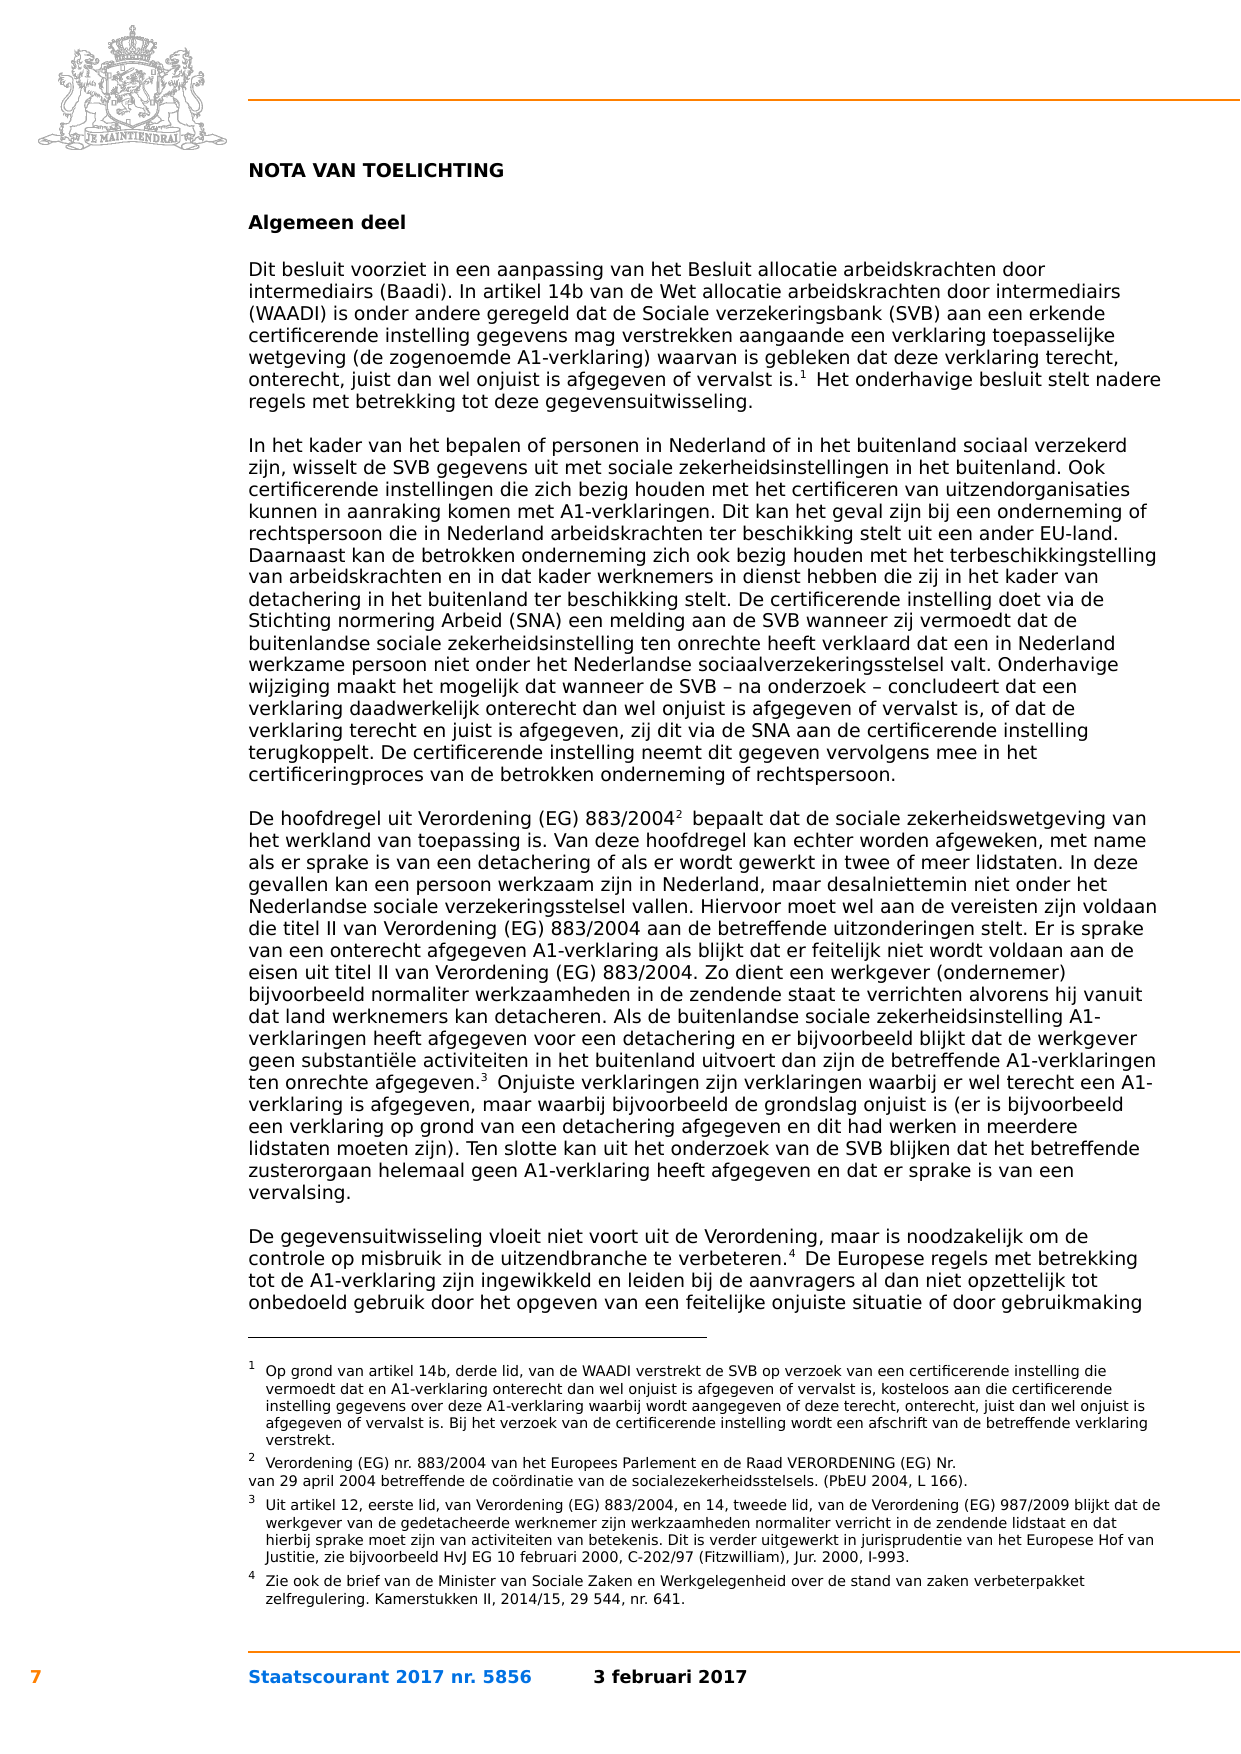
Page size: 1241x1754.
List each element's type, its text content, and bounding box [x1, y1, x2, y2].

subtitle NOTA VAN TOELICHTING [248, 160, 1163, 182]
text van 29 april 2004 betreffende de coördinatie van de socialezekerheidsstelsels. (PbEU 2004, L 166). [248, 1473, 1163, 1490]
text Dit besluit voorziet in een aanpassing van het Besluit allocatie arbeidskrachten door intermediairs (Baadi). In artikel 14b van de Wet allocatie arbeidskrachten door intermediairs (WAADI) is onder andere geregeld dat de Sociale verzekeringsbank (SVB) aan een erkende certificerende instelling gegevens mag verstrekken aangaande een verklaring toepasselijke wetgeving (de zogenoemde A1-verklaring) waarvan is gebleken dat deze verklaring terecht, onterecht, juist dan wel onjuist is afgegeven of vervalst is. Het onderhavige besluit stelt nadere regels met betrekking tot deze gegevensuitwisseling. [248, 259, 1163, 413]
text Verordening (EG) nr. 883/2004 van het Europees Parlement en de Raad VERORDENING (EG) Nr. [248, 1451, 1163, 1473]
text Uit artikel 12, eerste lid, van Verordening (EG) 883/2004, en 14, tweede lid, van de Verordening (EG) 987/2009 blijkt dat de werkgever van de gedetacheerde werknemer zijn werkzaamheden normaliter verricht in de zendende lidstaat en dat hierbij sprake moet zijn van activiteiten van betekenis. Dit is verder uitgewerkt in jurisprudentie van het Europese Hof van Justitie, zie bijvoorbeeld HvJ EG 10 februari 2000, C-202/97 (Fitzwilliam), Jur. 2000, I-993. [248, 1493, 1163, 1566]
text De hoofdregel uit Verordening (EG) 883/2004 bepaalt dat de sociale zekerheidswetgeving van het werkland van toepassing is. Van deze hoofdregel kan echter worden afgeweken, met name als er sprake is van een detachering of als er wordt gewerkt in twee of meer lidstaten. In deze gevallen kan een persoon werkzaam zijn in Nederland, maar desalniettemin niet onder het Nederlandse sociale verzekeringsstelsel vallen. Hiervoor moet wel aan de vereisten zijn voldaan die titel II van Verordening (EG) 883/2004 aan de betreffende uitzonderingen stelt. Er is sprake van een onterecht afgegeven A1-verklaring als blijkt dat er feitelijk niet wordt voldaan aan de eisen uit titel II van Verordening (EG) 883/2004. Zo dient een werkgever (ondernemer) bijvoorbeeld normaliter werkzaamheden in de zendende staat te verrichten alvorens hij vanuit dat land werknemers kan detacheren. Als de buitenlandse sociale zekerheidsinstelling A1-verklaringen heeft afgegeven voor een detachering en er bijvoorbeeld blijkt dat de werkgever geen substantiële activiteiten in het buitenland uitvoert dan zijn de betreffende A1-verklaringen ten onrechte afgegeven. Onjuiste verklaringen zijn verklaringen waarbij er wel terecht een A1-verklaring is afgegeven, maar waarbij bijvoorbeeld de grondslag onjuist is (er is bijvoorbeeld een verklaring op grond van een detachering afgegeven en dit had werken in meerdere lidstaten moeten zijn). Ten slotte kan uit het onderzoek van de SVB blijken dat het betreffende zusterorgaan helemaal geen A1-verklaring heeft afgegeven en dat er sprake is van een vervalsing. [248, 808, 1163, 1204]
subtitle Algemeen deel [248, 212, 1163, 234]
picture [38, 25, 227, 150]
text De gegevensuitwisseling vloeit niet voort uit de Verordening, maar is noodzakelijk om de controle op misbruik in de uitzendbranche te verbeteren. De Europese regels met betrekking tot de A1-verklaring zijn ingewikkeld en leiden bij de aanvragers al dan niet opzettelijk tot onbedoeld gebruik door het opgeven van een feitelijke onjuiste situatie of door gebruikmaking [248, 1226, 1163, 1313]
text Op grond van artikel 14b, derde lid, van de WAADI verstrekt de SVB op verzoek van een certificerende instelling die vermoedt dat en A1-verklaring onterecht dan wel onjuist is afgegeven of vervalst is, kosteloos aan die certificerende instelling gegevens over deze A1-verklaring waarbij wordt aangegeven of deze terecht, onterecht, juist dan wel onjuist is afgegeven of vervalst is. Bij het verzoek van de certificerende instelling wordt een afschrift van de betreffende verklaring verstrekt. [248, 1359, 1163, 1448]
text In het kader van het bepalen of personen in Nederland of in het buitenland sociaal verzekerd zijn, wisselt de SVB gegevens uit met sociale zekerheidsinstellingen in het buitenland. Ook certificerende instellingen die zich bezig houden met het certificeren van uitzendorganisaties kunnen in aanraking komen met A1-verklaringen. Dit kan het geval zijn bij een onderneming of rechtspersoon die in Nederland arbeidskrachten ter beschikking stelt uit een ander EU-land. Daarnaast kan de betrokken onderneming zich ook bezig houden met het terbeschikkingstelling van arbeidskrachten en in dat kader werknemers in dienst hebben die zij in het kader van detachering in het buitenland ter beschikking stelt. De certificerende instelling doet via de Stichting normering Arbeid (SNA) een melding aan de SVB wanneer zij vermoedt dat de buitenlandse sociale zekerheidsinstelling ten onrechte heeft verklaard dat een in Nederland werkzame persoon niet onder het Nederlandse sociaalverzekeringsstelsel valt. Onderhavige wijziging maakt het mogelijk dat wanneer de SVB – na onderzoek – concludeert dat een verklaring daadwerkelijk onterecht dan wel onjuist is afgegeven of vervalst is, of dat de verklaring terecht en juist is afgegeven, zij dit via de SNA aan de certificerende instelling terugkoppelt. De certificerende instelling neemt dit gegeven vervolgens mee in het certificeringproces van de betrokken onderneming of rechtspersoon. [248, 434, 1163, 786]
text Zie ook de brief van de Minister van Sociale Zaken en Werkgelegenheid over de stand van zaken verbeterpakket zelfregulering. Kamerstukken II, 2014/15, 29 544, nr. 641. [248, 1569, 1163, 1608]
